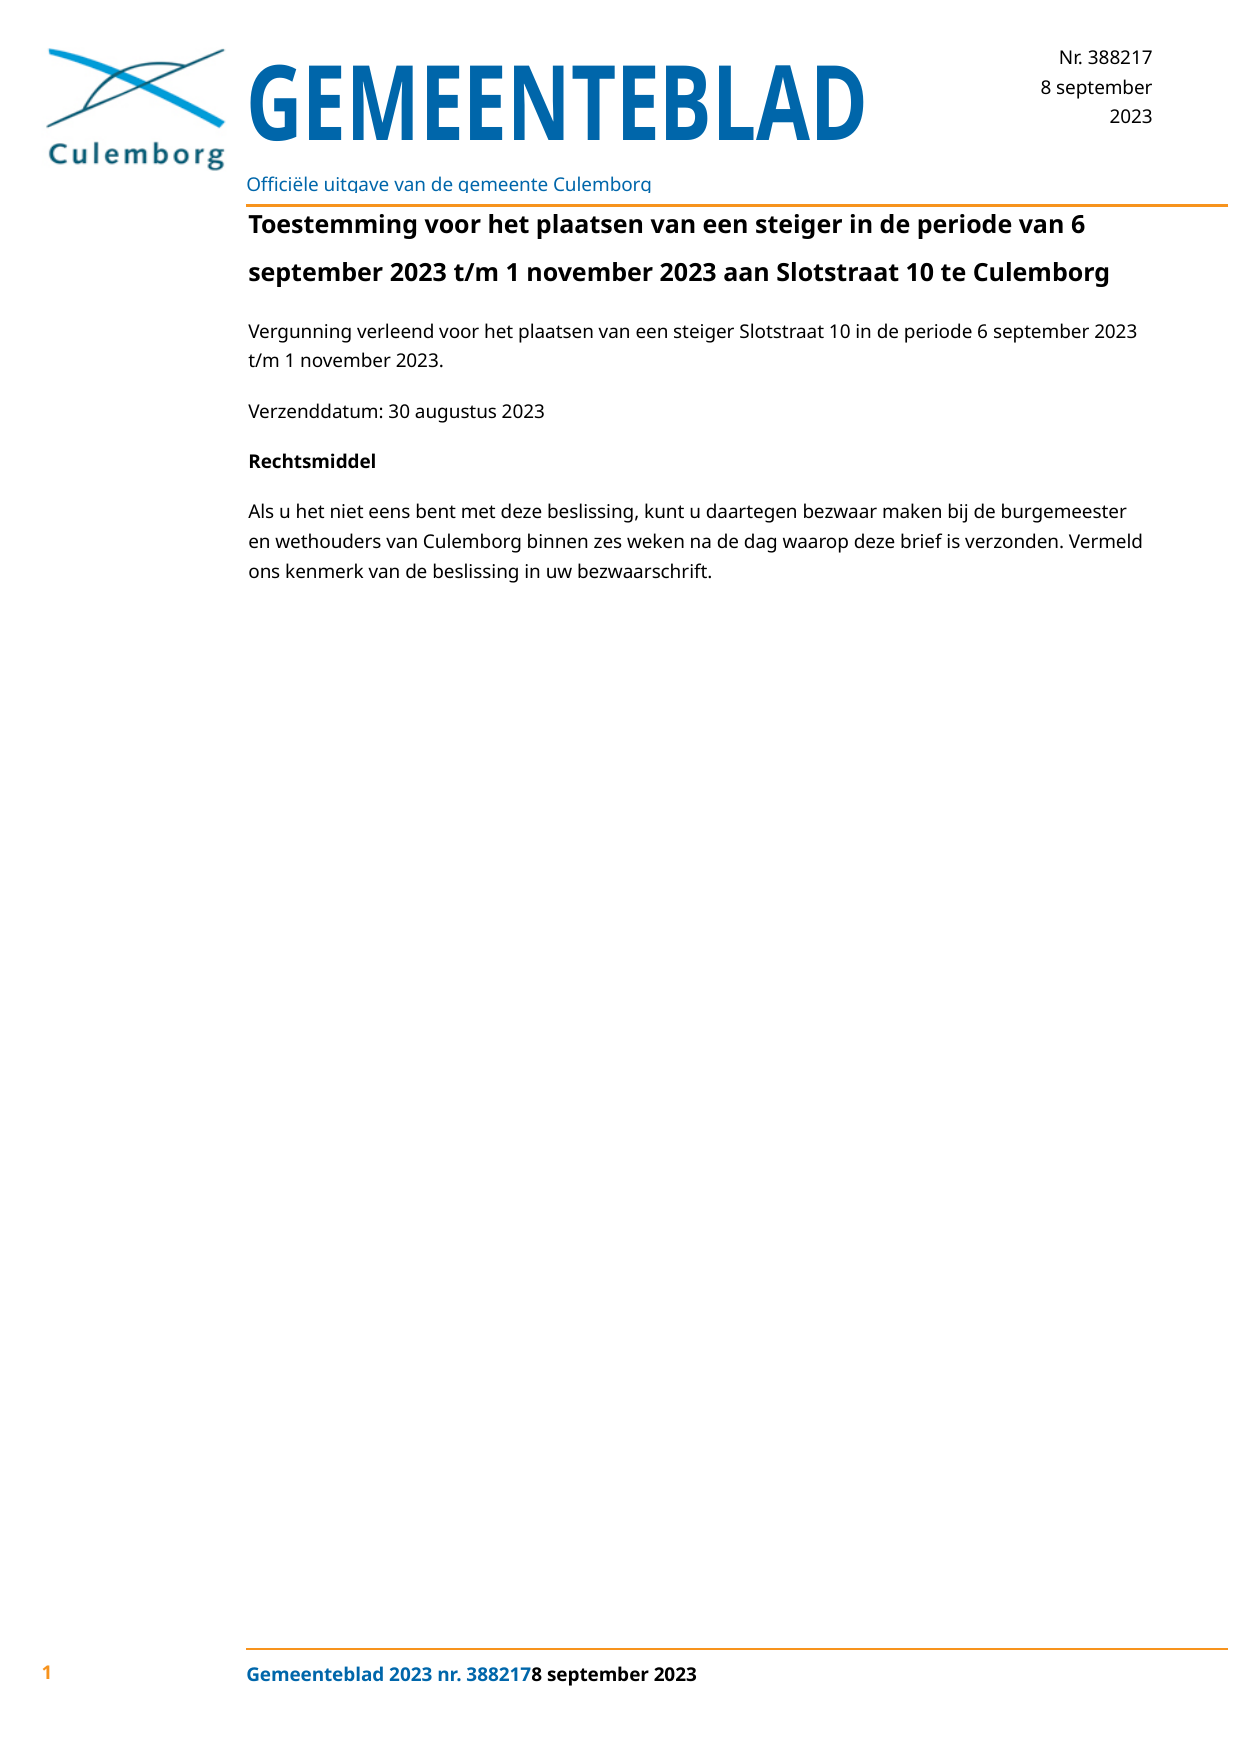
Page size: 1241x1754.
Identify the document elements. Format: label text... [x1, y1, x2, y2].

text Rechtsmiddel [248, 448, 1152, 474]
text Vergunning verleend voor het plaatsen van een steiger Slotstraat 10 in de periode 6 september 2023 t/m 1 november 2023. [248, 318, 1152, 373]
text Verzenddatum: 30 augustus 2023 [248, 398, 1152, 424]
picture [41, 47, 231, 172]
text Als u het niet eens bent met deze beslissing, kunt u daartegen bezwaar maken bij de burgemeester en wethouders van Culemborg binnen zes weken na de dag waarop deze brief is verzonden. Vermeld ons kenmerk van de beslissing in uw bezwaarschrift. [248, 499, 1152, 584]
text Toestemming voor het plaatsen van een steiger in de periode van 6 september 2023 t/m 1 november 2023 aan Slotstraat 10 te Culemborg [248, 207, 1152, 288]
